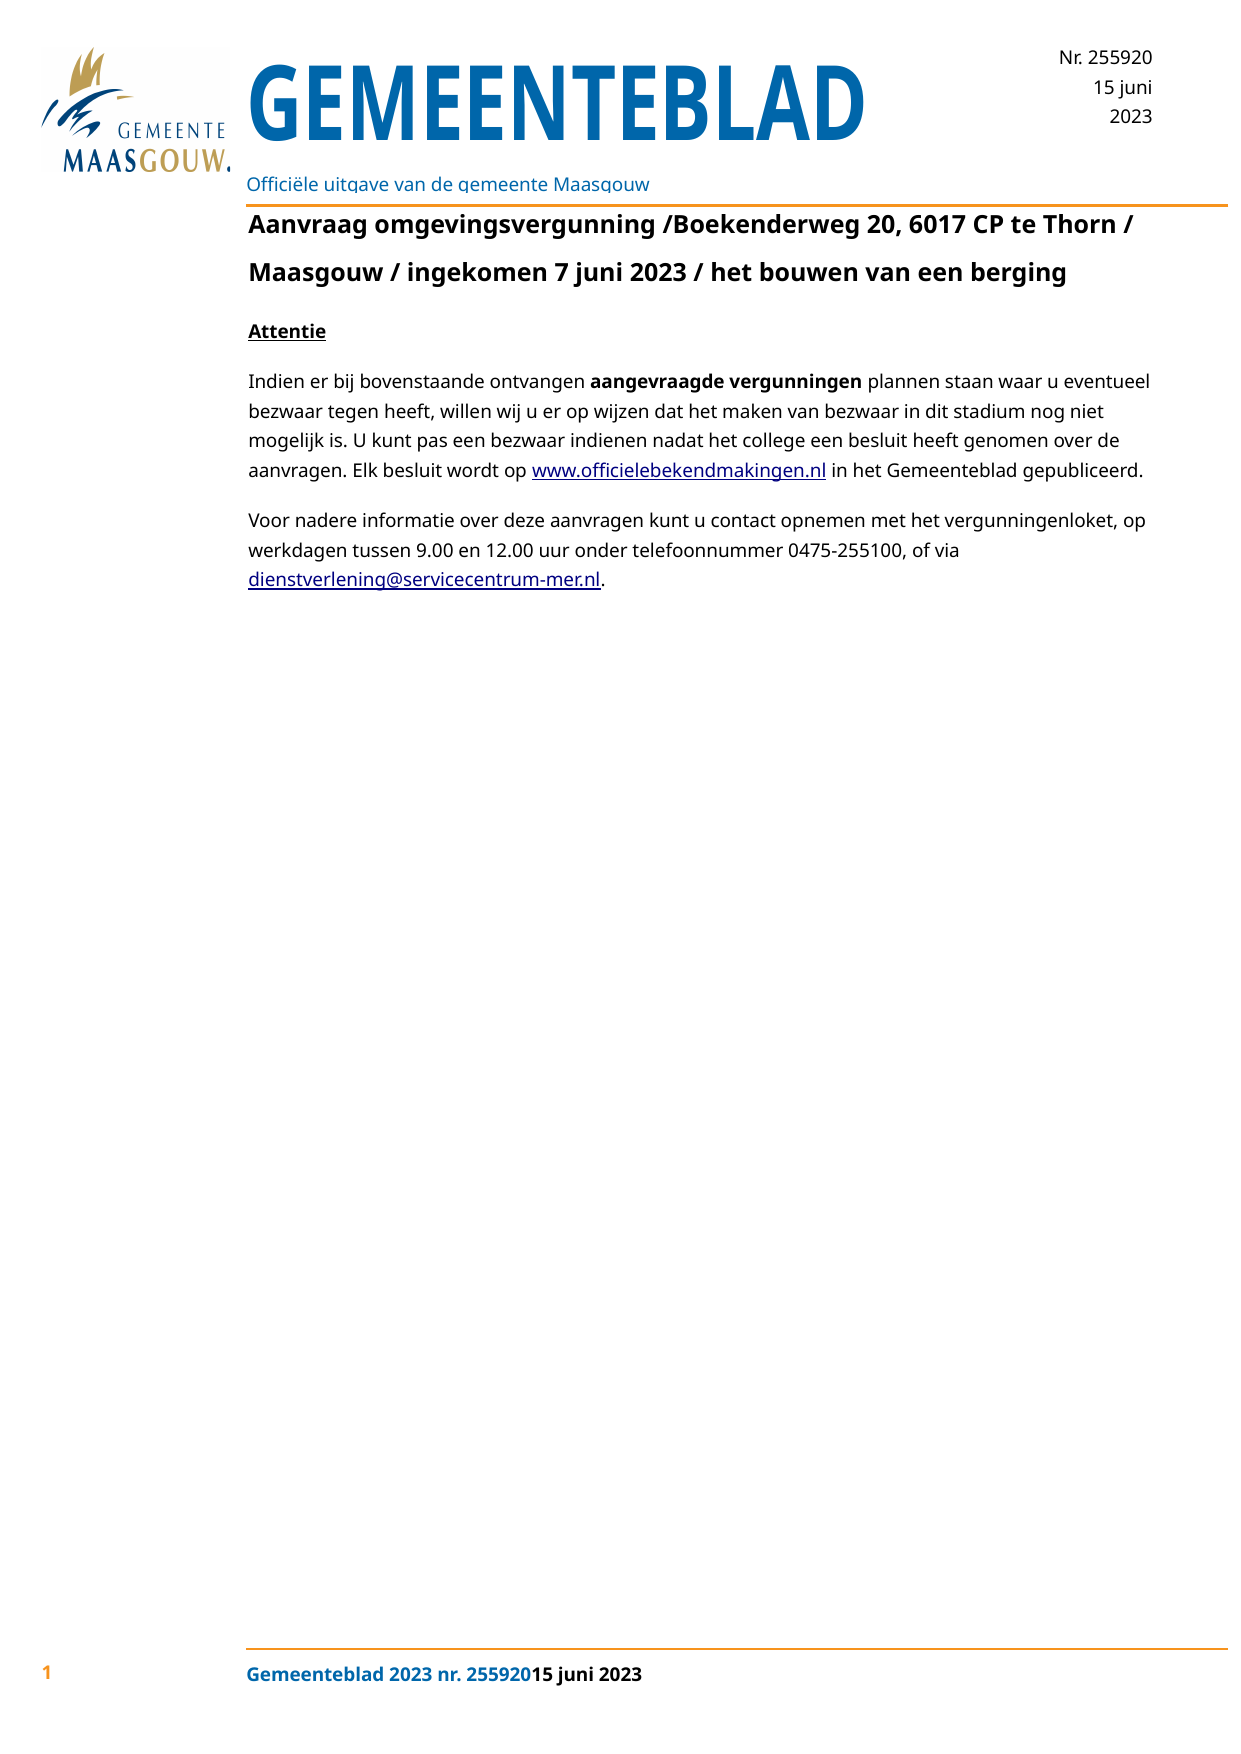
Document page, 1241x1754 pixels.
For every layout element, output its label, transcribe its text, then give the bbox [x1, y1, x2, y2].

text Aanvraag omgevingsvergunning /Boekenderweg 20, 6017 CP te Thorn / Maasgouw / ingekomen 7 juni 2023 / het bouwen van een berging [248, 207, 1152, 288]
picture [41, 47, 231, 172]
text Indien er bij bovenstaande ontvangen aangevraagde vergunningen plannen staan waar u eventueel bezwaar tegen heeft, willen wij u er op wijzen dat het maken van bezwaar in dit stadium nog niet mogelijk is. U kunt pas een bezwaar indienen nadat het college een besluit heeft genomen over de aanvragen. Elk besluit wordt op www.officielebekendmakingen.nl in het Gemeenteblad gepubliceerd. [248, 368, 1152, 483]
text Voor nadere informatie over deze aanvragen kunt u contact opnemen met het vergunningenloket, op werkdagen tussen 9.00 en 12.00 uur onder telefoonnummer 0475-255100, of via dienstverlening@servicecentrum-mer.nl. [248, 507, 1152, 592]
text Attentie [248, 318, 1152, 344]
